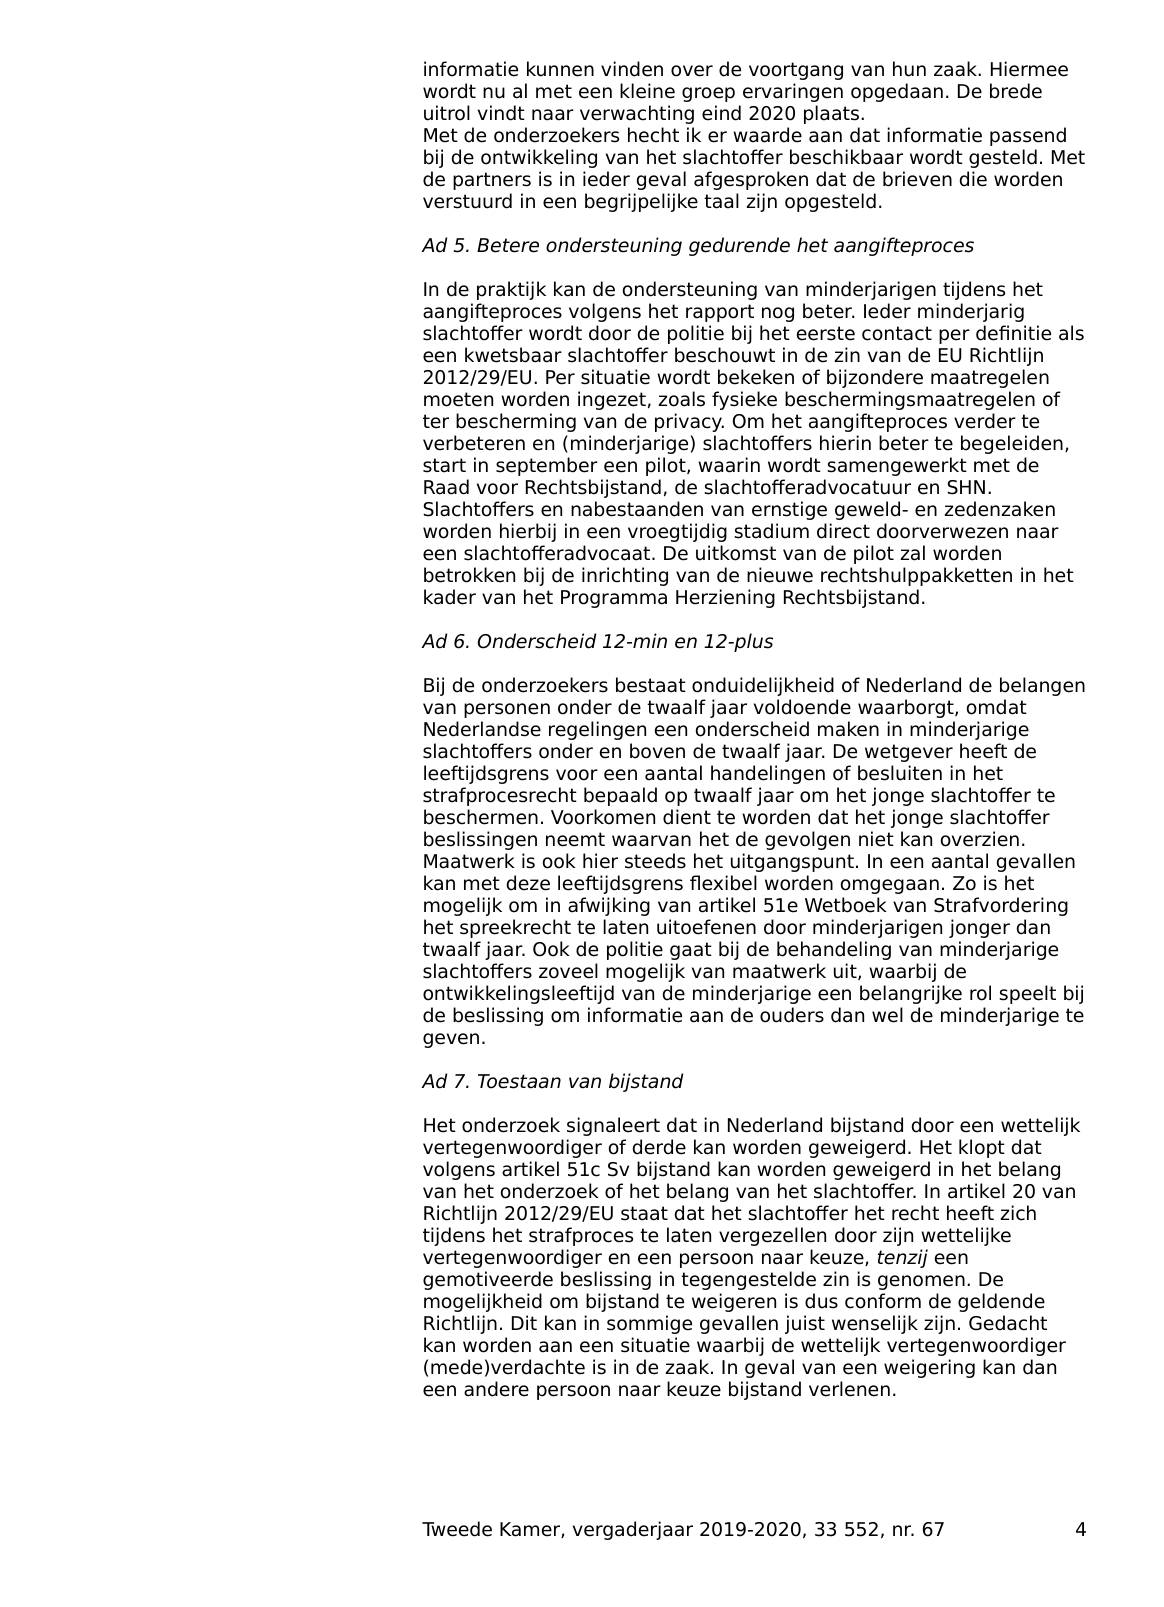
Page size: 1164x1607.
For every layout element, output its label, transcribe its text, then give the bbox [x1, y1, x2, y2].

subtitle Ad 7. Toestaan van bijstand [422, 1071, 1087, 1093]
subtitle Ad 6. Onderscheid 12-min en 12-plus [422, 631, 1087, 653]
subtitle Ad 5. Betere ondersteuning gedurende het aangifteproces [422, 235, 1087, 257]
text In de praktijk kan de ondersteuning van minderjarigen tijdens het aangifteproces volgens het rapport nog beter. Ieder minderjarig slachtoffer wordt door de politie bij het eerste contact per definitie als een kwetsbaar slachtoffer beschouwt in de zin van de EU Richtlijn 2012/29/EU. Per situatie wordt bekeken of bijzondere maatregelen moeten worden ingezet, zoals fysieke beschermingsmaatregelen of ter bescherming van de privacy. Om het aangifteproces verder te verbeteren en (minderjarige) slachtoffers hierin beter te begeleiden, start in september een pilot, waarin wordt samengewerkt met de Raad voor Rechtsbijstand, de slachtofferadvocatuur en SHN. Slachtoffers en nabestaanden van ernstige geweld- en zedenzaken worden hierbij in een vroegtijdig stadium direct doorverwezen naar een slachtofferadvocaat. De uitkomst van de pilot zal worden betrokken bij de inrichting van de nieuwe rechtshulppakketten in het kader van het Programma Herziening Rechtsbijstand. [422, 279, 1087, 609]
text informatie kunnen vinden over de voortgang van hun zaak. Hiermee wordt nu al met een kleine groep ervaringen opgedaan. De brede uitrol vindt naar verwachting eind 2020 plaats. [422, 59, 1087, 125]
text Bij de onderzoekers bestaat onduidelijkheid of Nederland de belangen van personen onder de twaalf jaar voldoende waarborgt, omdat Nederlandse regelingen een onderscheid maken in minderjarige slachtoffers onder en boven de twaalf jaar. De wetgever heeft de leeftijdsgrens voor een aantal handelingen of besluiten in het strafprocesrecht bepaald op twaalf jaar om het jonge slachtoffer te beschermen. Voorkomen dient te worden dat het jonge slachtoffer beslissingen neemt waarvan het de gevolgen niet kan overzien. Maatwerk is ook hier steeds het uitgangspunt. In een aantal gevallen kan met deze leeftijdsgrens flexibel worden omgegaan. Zo is het mogelijk om in afwijking van artikel 51e Wetboek van Strafvordering het spreekrecht te laten uitoefenen door minderjarigen jonger dan twaalf jaar. Ook de politie gaat bij de behandeling van minderjarige slachtoffers zoveel mogelijk van maatwerk uit, waarbij de ontwikkelingsleeftijd van de minderjarige een belangrijke rol speelt bij de beslissing om informatie aan de ouders dan wel de minderjarige te geven. [422, 675, 1087, 1049]
text Met de onderzoekers hecht ik er waarde aan dat informatie passend bij de ontwikkeling van het slachtoffer beschikbaar wordt gesteld. Met de partners is in ieder geval afgesproken dat de brieven die worden verstuurd in een begrijpelijke taal zijn opgesteld. [422, 125, 1087, 213]
text Het onderzoek signaleert dat in Nederland bijstand door een wettelijk vertegenwoordiger of derde kan worden geweigerd. Het klopt dat volgens artikel 51c Sv bijstand kan worden geweigerd in het belang van het onderzoek of het belang van het slachtoffer. In artikel 20 van Richtlijn 2012/29/EU staat dat het slachtoffer het recht heeft zich tijdens het strafproces te laten vergezellen door zijn wettelijke vertegenwoordiger en een persoon naar keuze, tenzij een gemotiveerde beslissing in tegengestelde zin is genomen. De mogelijkheid om bijstand te weigeren is dus conform de geldende Richtlijn. Dit kan in sommige gevallen juist wenselijk zijn. Gedacht kan worden aan een situatie waarbij de wettelijk vertegenwoordiger (mede)verdachte is in de zaak. In geval van een weigering kan dan een andere persoon naar keuze bijstand verlenen. [422, 1115, 1087, 1401]
